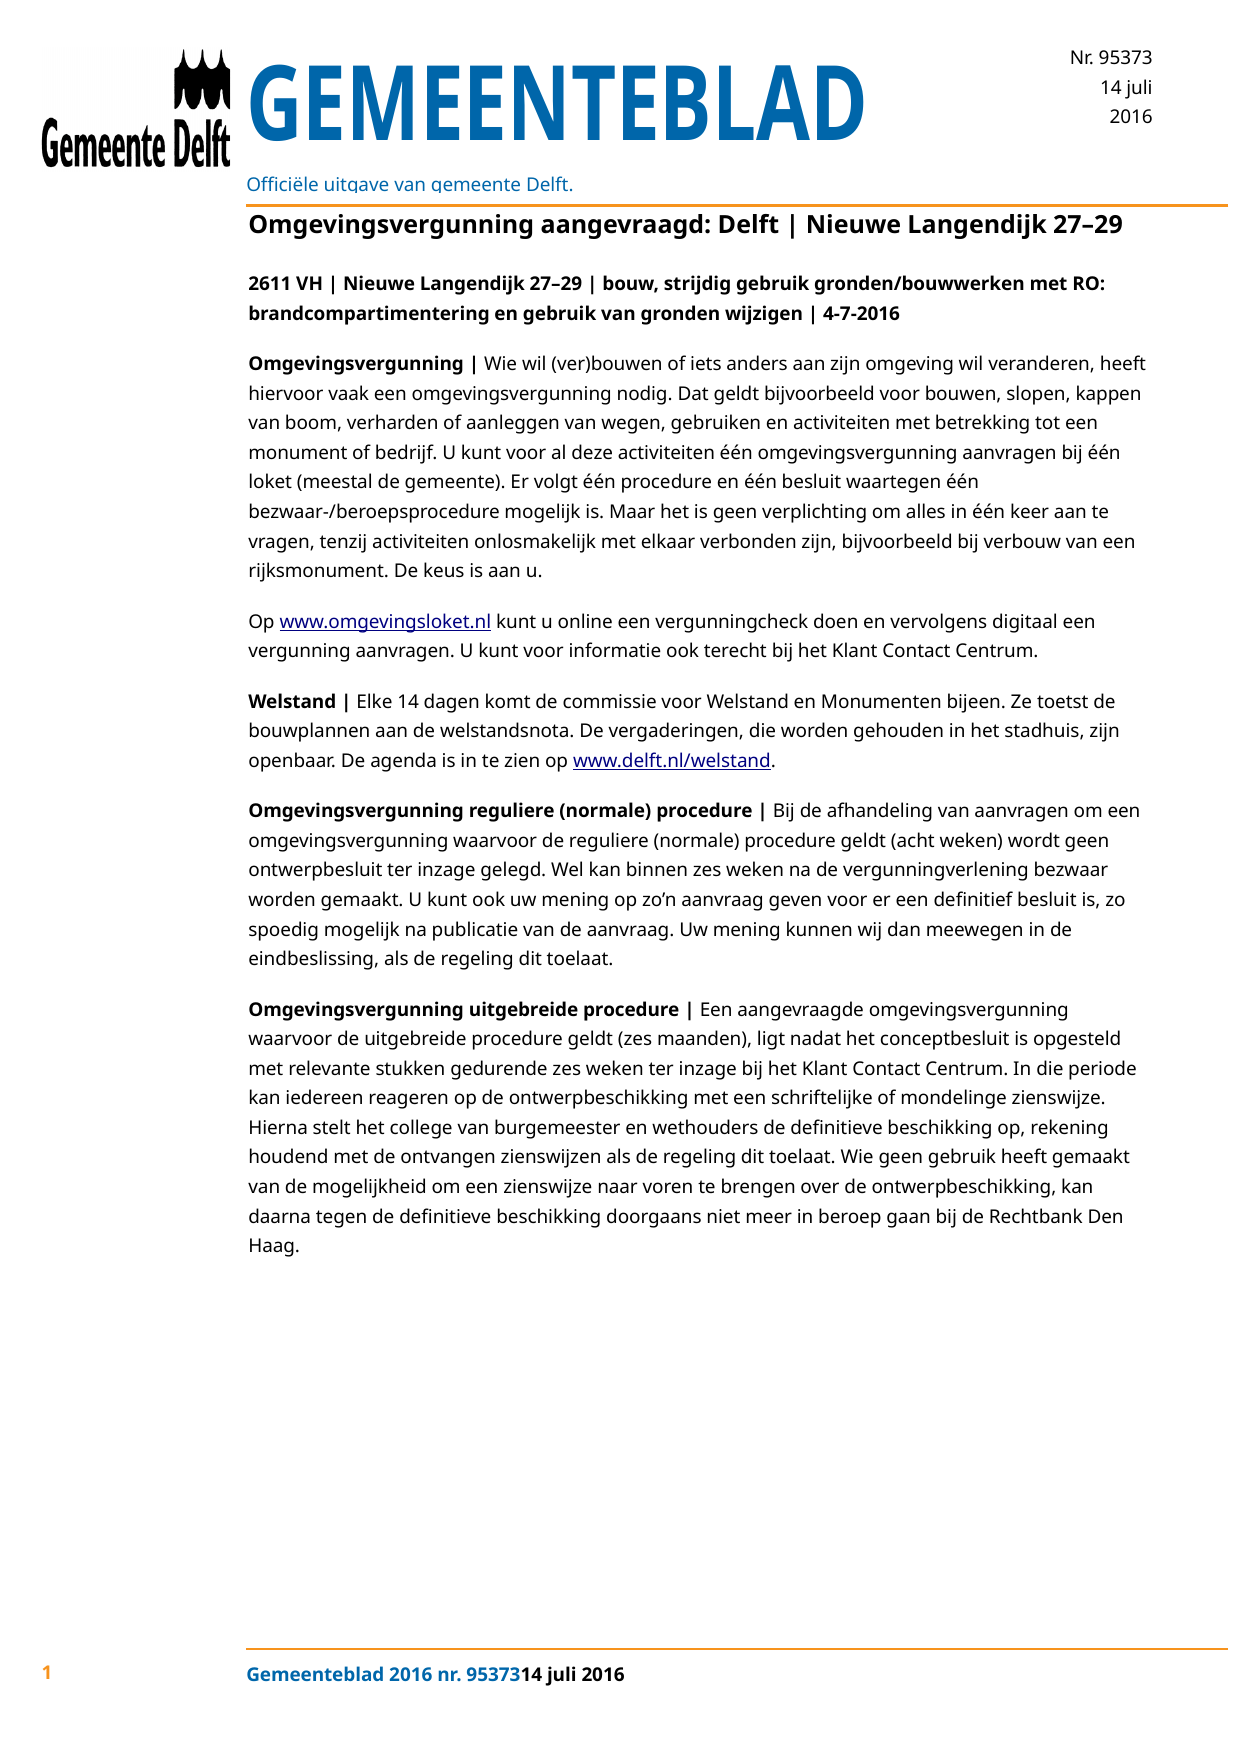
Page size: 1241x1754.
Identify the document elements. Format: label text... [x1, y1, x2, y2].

picture [41, 47, 231, 172]
text Omgevingsvergunning | Wie wil (ver)bouwen of iets anders aan zijn omgeving wil veranderen, heeft hiervoor vaak een omgevingsvergunning nodig. Dat geldt bijvoorbeeld voor bouwen, slopen, kappen van boom, verharden of aanleggen van wegen, gebruiken en activiteiten met betrekking tot een monument of bedrijf. U kunt voor al deze activiteiten één omgevingsvergunning aanvragen bij één loket (meestal de gemeente). Er volgt één procedure en één besluit waartegen één bezwaar-/beroepsprocedure mogelijk is. Maar het is geen verplichting om alles in één keer aan te vragen, tenzij activiteiten onlosmakelijk met elkaar verbonden zijn, bijvoorbeeld bij verbouw van een rijksmonument. De keus is aan u. [248, 350, 1152, 583]
text Omgevingsvergunning aangevraagd: Delft | Nieuwe Langendijk 27–29 [248, 207, 1152, 241]
text Welstand | Elke 14 dagen komt de commissie voor Welstand en Monumenten bijeen. Ze toetst de bouwplannen aan de welstandsnota. De vergaderingen, die worden gehouden in het stadhuis, zijn openbaar. De agenda is in te zien op www.delft.nl/welstand. [248, 688, 1152, 773]
text Op www.omgevingsloket.nl kunt u online een vergunningcheck doen en vervolgens digitaal een vergunning aanvragen. U kunt voor informatie ook terecht bij het Klant Contact Centrum. [248, 608, 1152, 663]
text 2611 VH | Nieuwe Langendijk 27–29 | bouw, strijdig gebruik gronden/bouwwerken met RO: brandcompartimentering en gebruik van gronden wijzigen | 4-7-2016 [248, 270, 1152, 326]
text Omgevingsvergunning uitgebreide procedure | Een aangevraagde omgevingsvergunning waarvoor de uitgebreide procedure geldt (zes maanden), ligt nadat het conceptbesluit is opgesteld met relevante stukken gedurende zes weken ter inzage bij het Klant Contact Centrum. In die periode kan iedereen reageren op de ontwerpbeschikking met een schriftelijke of mondelinge zienswijze. Hierna stelt het college van burgemeester en wethouders de definitieve beschikking op, rekening houdend met de ontvangen zienswijzen als de regeling dit toelaat. Wie geen gebruik heeft gemaakt van de mogelijkheid om een zienswijze naar voren te brengen over de ontwerpbeschikking, kan daarna tegen de definitieve beschikking doorgaans niet meer in beroep gaan bij de Rechtbank Den Haag. [248, 996, 1152, 1258]
text Omgevingsvergunning reguliere (normale) procedure | Bij de afhandeling van aanvragen om een omgevingsvergunning waarvoor de reguliere (normale) procedure geldt (acht weken) wordt geen ontwerpbesluit ter inzage gelegd. Wel kan binnen zes weken na de vergunningverlening bezwaar worden gemaakt. U kunt ook uw mening op zo’n aanvraag geven voor er een definitief besluit is, zo spoedig mogelijk na publicatie van de aanvraag. Uw mening kunnen wij dan meewegen in de eindbeslissing, als de regeling dit toelaat. [248, 797, 1152, 971]
